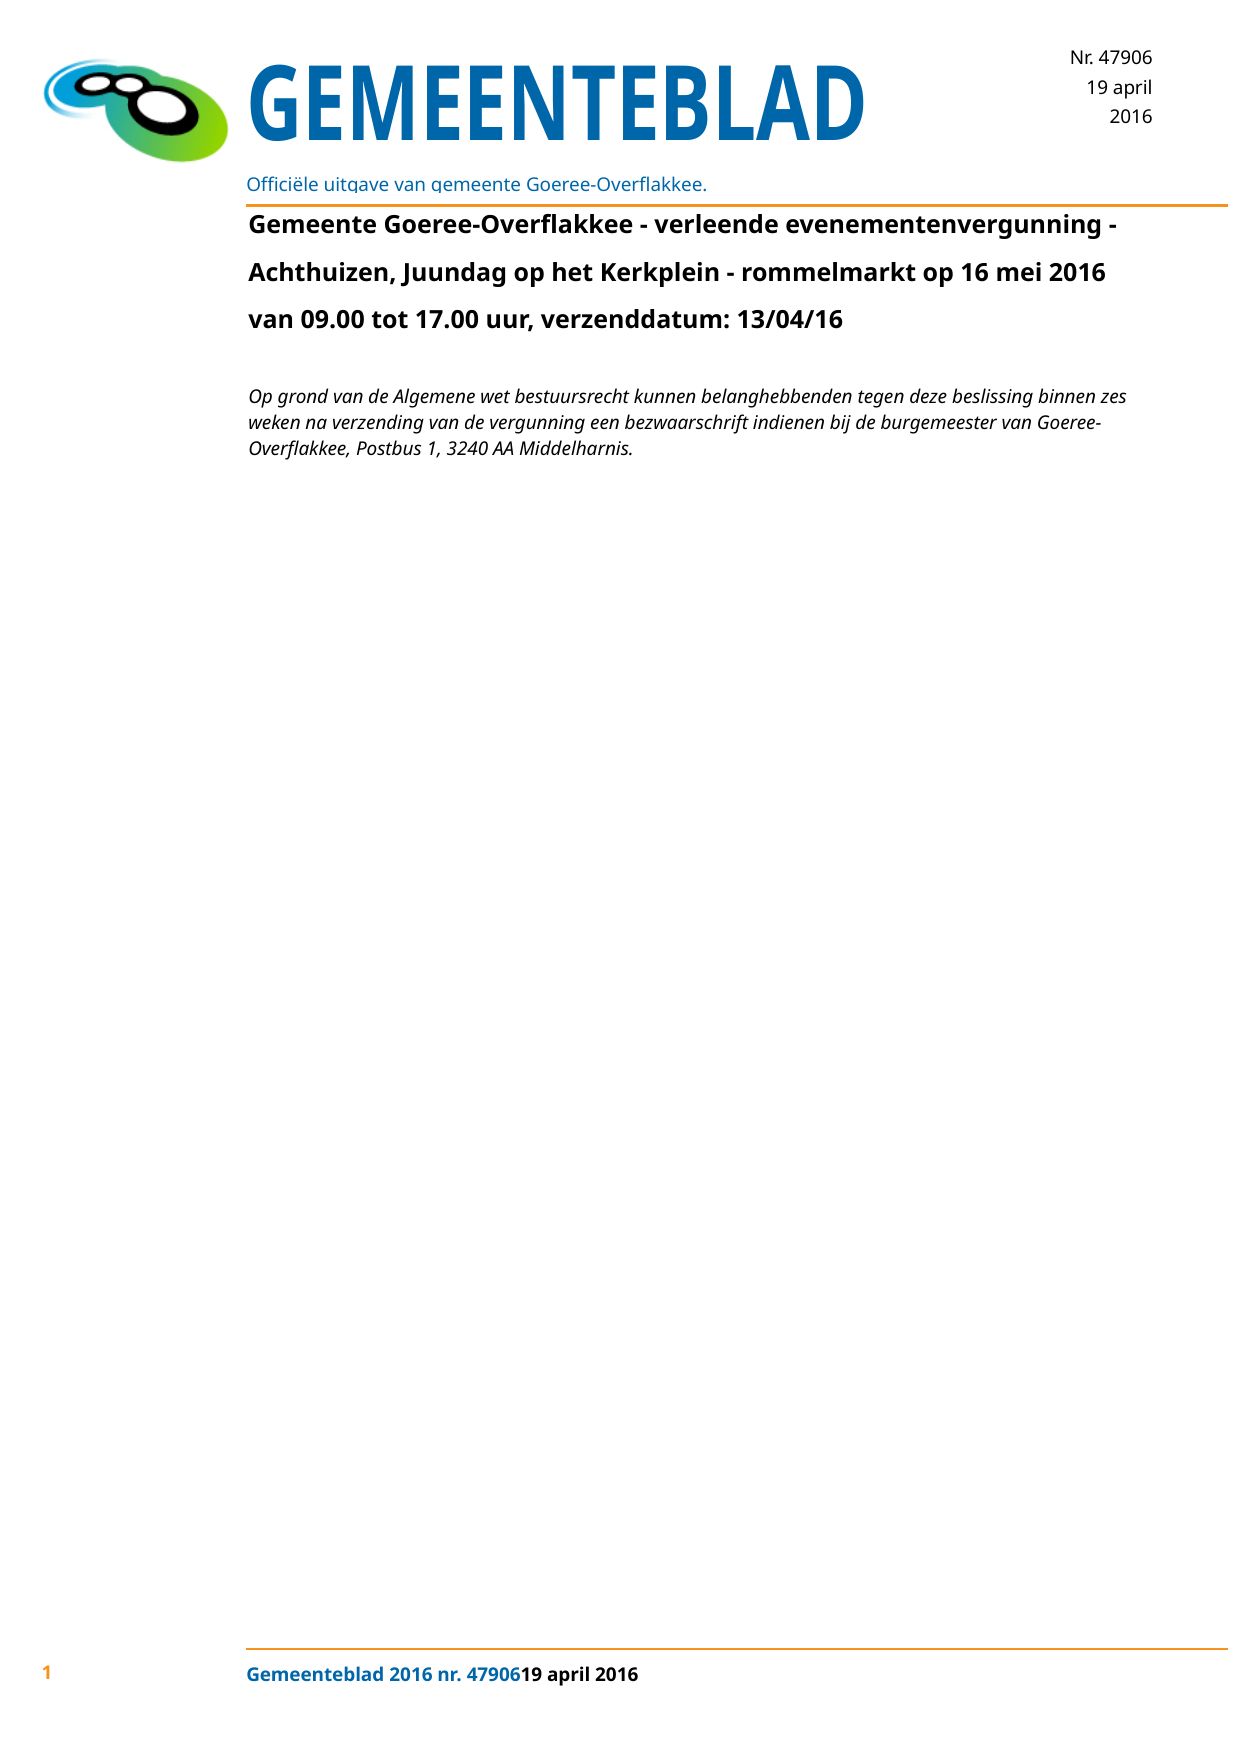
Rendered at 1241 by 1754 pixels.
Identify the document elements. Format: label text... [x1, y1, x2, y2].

text Gemeente Goeree-Overflakkee - verleende evenementenvergunning - Achthuizen, Juundag op het Kerkplein - rommelmarkt op 16 mei 2016 van 09.00 tot 17.00 uur, verzenddatum: 13/04/16 [248, 207, 1152, 336]
picture [41, 47, 231, 172]
text Op grond van de Algemene wet bestuursrecht kunnen belanghebbenden tegen deze beslissing binnen zes weken na verzending van de vergunning een bezwaarschrift indienen bij de burgemeester van Goeree-Overflakkee, Postbus 1, 3240 AA Middelharnis. [248, 384, 1152, 461]
